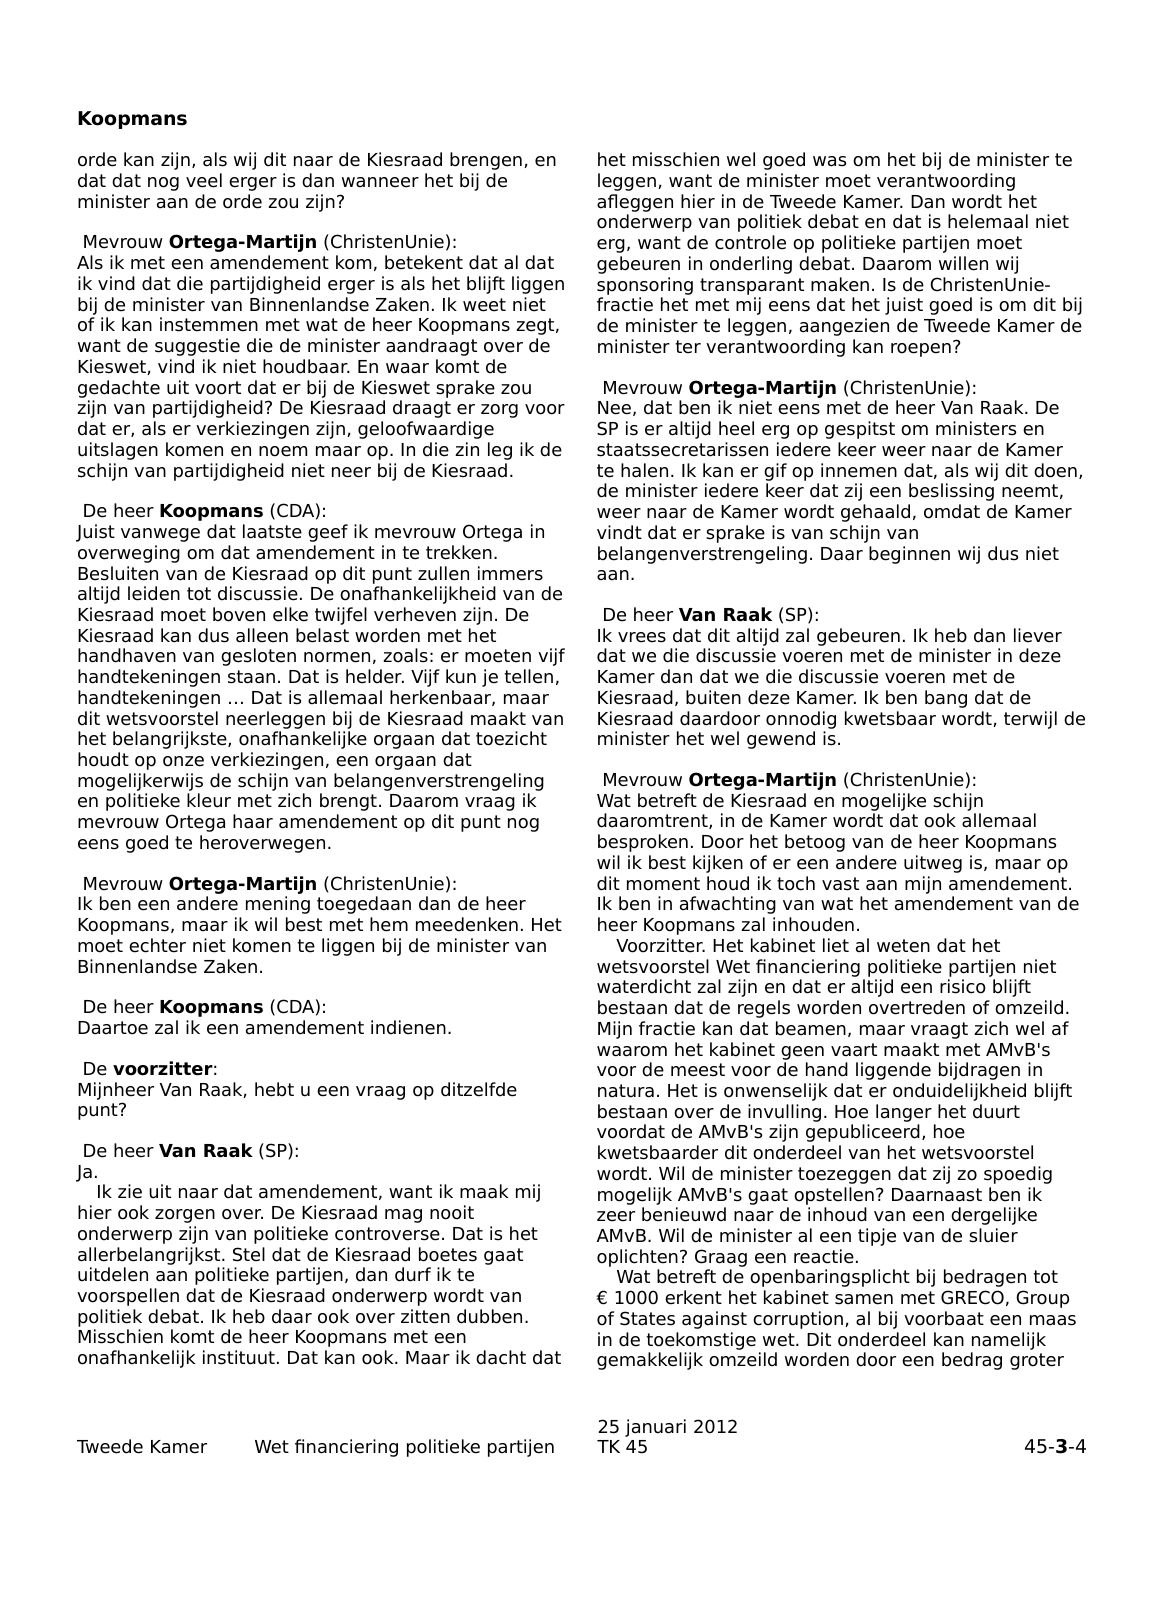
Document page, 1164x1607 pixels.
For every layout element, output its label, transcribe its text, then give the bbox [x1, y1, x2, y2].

text Mijnheer Van Raak, hebt u een vraag op ditzelfde punt? [77, 1079, 567, 1121]
text het misschien wel goed was om het bij de minister te leggen, want de minister moet verantwoording afleggen hier in de Tweede Kamer. Dan wordt het onderwerp van politiek debat en dat is helemaal niet erg, want de controle op politieke partijen moet gebeuren in onderling debat. Daarom willen wij sponsoring transparant maken. Is de ChristenUnie-fractie het met mij eens dat het juist goed is om dit bij de minister te leggen, aangezien de Tweede Kamer de minister ter verantwoording kan roepen? [596, 150, 1087, 357]
text Daartoe zal ik een amendement indienen. [77, 1018, 567, 1039]
text De heer Van Raak (SP): [77, 1141, 567, 1162]
text orde kan zijn, als wij dit naar de Kiesraad brengen, en dat dat nog veel erger is dan wanneer het bij de minister aan de orde zou zijn? [77, 150, 567, 212]
text De heer Koopmans (CDA): [77, 997, 567, 1018]
text Ik ben een andere mening toegedaan dan de heer Koopmans, maar ik wil best met hem meedenken. Het moet echter niet komen te liggen bij de minister van Binnenlandse Zaken. [77, 894, 567, 977]
text Voorzitter. Het kabinet liet al weten dat het wetsvoorstel Wet financiering politieke partijen niet waterdicht zal zijn en dat er altijd een risico blijft bestaan dat de regels worden overtreden of omzeild. Mijn fractie kan dat beamen, maar vraagt zich wel af waarom het kabinet geen vaart maakt met AMvB's voor de meest voor de hand liggende bijdragen in natura. Het is onwenselijk dat er onduidelijkheid blijft bestaan over de invulling. Hoe langer het duurt voordat de AMvB's zijn gepubliceerd, hoe kwetsbaarder dit onderdeel van het wetsvoorstel wordt. Wil de minister toezeggen dat zij zo spoedig mogelijk AMvB's gaat opstellen? Daarnaast ben ik zeer benieuwd naar de inhoud van een dergelijke AMvB. Wil de minister al een tipje van de sluier oplichten? Graag een reactie. [596, 936, 1087, 1267]
text Mevrouw Ortega-Martijn (ChristenUnie): [596, 770, 1087, 791]
text Ik vrees dat dit altijd zal gebeuren. Ik heb dan liever dat we die discussie voeren met de minister in deze Kamer dan dat we die discussie voeren met de Kiesraad, buiten deze Kamer. Ik ben bang dat de Kiesraad daardoor onnodig kwetsbaar wordt, terwijl de minister het wel gewend is. [596, 626, 1087, 750]
text Mevrouw Ortega-Martijn (ChristenUnie): [77, 873, 567, 894]
text Juist vanwege dat laatste geef ik mevrouw Ortega in overweging om dat amendement in te trekken. Besluiten van de Kiesraad op dit punt zullen immers altijd leiden tot discussie. De onafhankelijkheid van de Kiesraad moet boven elke twijfel verheven zijn. De Kiesraad kan dus alleen belast worden met het handhaven van gesloten normen, zoals: er moeten vijf handtekeningen staan. Dat is helder. Vijf kun je tellen, handtekeningen … Dat is allemaal herkenbaar, maar dit wetsvoorstel neerleggen bij de Kiesraad maakt van het belangrijkste, onafhankelijke orgaan dat toezicht houdt op onze verkiezingen, een orgaan dat mogelijkerwijs de schijn van belangenverstrengeling en politieke kleur met zich brengt. Daarom vraag ik mevrouw Ortega haar amendement op dit punt nog eens goed te heroverwegen. [77, 522, 567, 853]
text Nee, dat ben ik niet eens met de heer Van Raak. De SP is er altijd heel erg op gespitst om ministers en staatssecretarissen iedere keer weer naar de Kamer te halen. Ik kan er gif op innemen dat, als wij dit doen, de minister iedere keer dat zij een beslissing neemt, weer naar de Kamer wordt gehaald, omdat de Kamer vindt dat er sprake is van schijn van belangenverstrengeling. Daar beginnen wij dus niet aan. [596, 398, 1087, 585]
text Ik zie uit naar dat amendement, want ik maak mij hier ook zorgen over. De Kiesraad mag nooit onderwerp zijn van politieke controverse. Dat is het allerbelangrijkst. Stel dat de Kiesraad boetes gaat uitdelen aan politieke partijen, dan durf ik te voorspellen dat de Kiesraad onderwerp wordt van politiek debat. Ik heb daar ook over zitten dubben. Misschien komt de heer Koopmans met een onafhankelijk instituut. Dat kan ook. Maar ik dacht dat [77, 1182, 567, 1369]
text De heer Van Raak (SP): [596, 605, 1087, 626]
text Wat betreft de Kiesraad en mogelijke schijn daaromtrent, in de Kamer wordt dat ook allemaal besproken. Door het betoog van de heer Koopmans wil ik best kijken of er een andere uitweg is, maar op dit moment houd ik toch vast aan mijn amendement. Ik ben in afwachting van wat het amendement van de heer Koopmans zal inhouden. [596, 791, 1087, 936]
text Wat betreft de openbaringsplicht bij bedragen tot € 1000 erkent het kabinet samen met GRECO, Group of States against corruption, al bij voorbaat een maas in de toekomstige wet. Dit onderdeel kan namelijk gemakkelijk omzeild worden door een bedrag groter [596, 1267, 1087, 1371]
text De heer Koopmans (CDA): [77, 501, 567, 522]
text Als ik met een amendement kom, betekent dat al dat ik vind dat die partijdigheid erger is als het blijft liggen bij de minister van Binnenlandse Zaken. Ik weet niet of ik kan instemmen met wat de heer Koopmans zegt, want de suggestie die de minister aandraagt over de Kieswet, vind ik niet houdbaar. En waar komt de gedachte uit voort dat er bij de Kieswet sprake zou zijn van partijdigheid? De Kiesraad draagt er zorg voor dat er, als er verkiezingen zijn, geloofwaardige uitslagen komen en noem maar op. In die zin leg ik de schijn van partijdigheid niet neer bij de Kiesraad. [77, 253, 567, 481]
text De voorzitter: [77, 1059, 567, 1079]
text Mevrouw Ortega-Martijn (ChristenUnie): [596, 377, 1087, 398]
text Mevrouw Ortega-Martijn (ChristenUnie): [77, 232, 567, 253]
text Ja. [77, 1162, 567, 1182]
